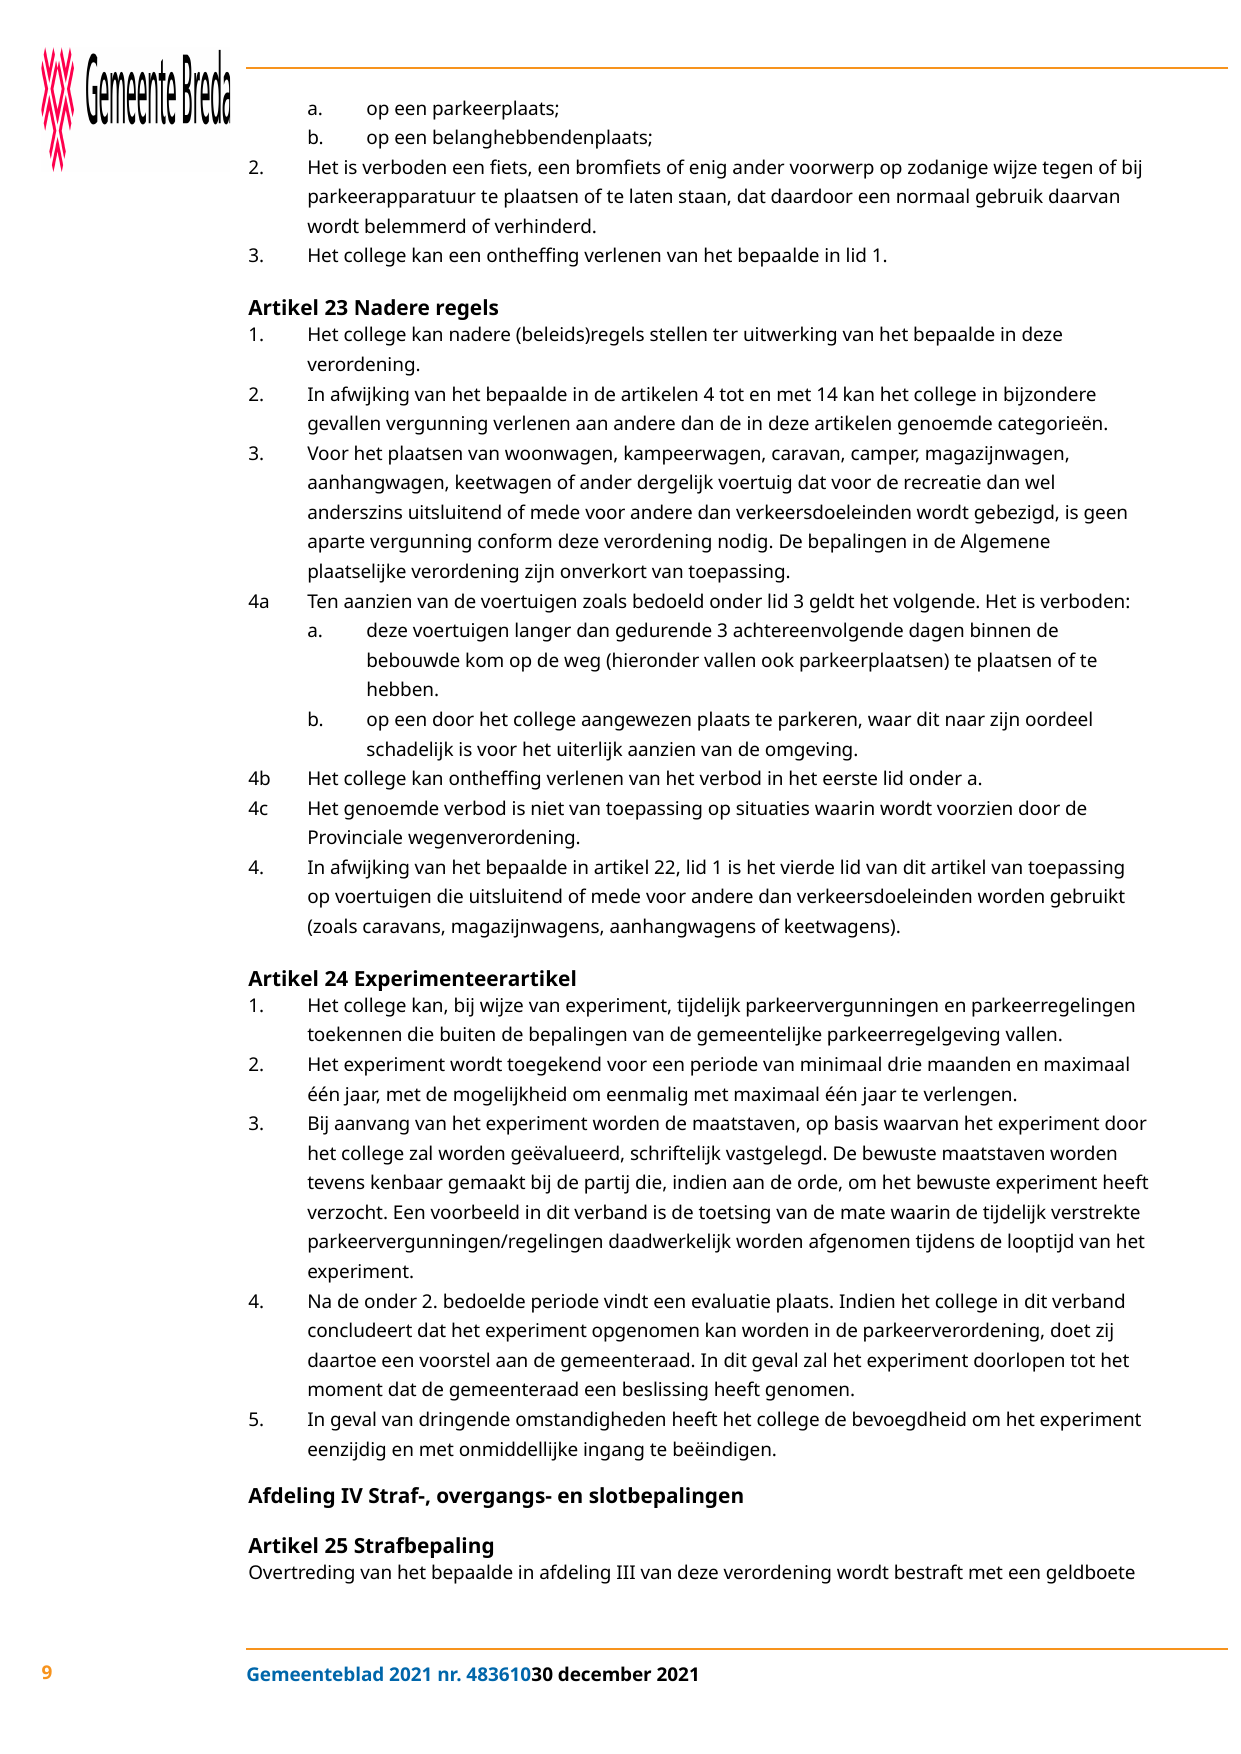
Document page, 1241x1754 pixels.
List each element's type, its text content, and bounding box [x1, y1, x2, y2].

list Na de onder 2. bedoelde periode vindt een evaluatie plaats. Indien het college in dit verband concludeert dat het experiment opgenomen kan worden in de parkeerverordening, doet zij daartoe een voorstel aan de gemeenteraad. In dit geval zal het experiment doorlopen tot het moment dat de gemeenteraad een beslissing heeft genomen. [248, 1288, 1152, 1402]
list Bij aanvang van het experiment worden de maatstaven, op basis waarvan het experiment door het college zal worden geëvalueerd, schriftelijk vastgelegd. De bewuste maatstaven worden tevens kenbaar gemaakt bij de partij die, indien aan de orde, om het bewuste experiment heeft verzocht. Een voorbeeld in dit verband is de toetsing van de mate waarin de tijdelijk verstrekte parkeervergunningen/regelingen daadwerkelijk worden afgenomen tijdens de looptijd van het experiment. [248, 1110, 1152, 1284]
list Het experiment wordt toegekend voor een periode van minimaal drie maanden en maximaal één jaar, met de mogelijkheid om eenmalig met maximaal één jaar te verlengen. [248, 1051, 1152, 1107]
list deze voertuigen langer dan gedurende 3 achtereenvolgende dagen binnen de bebouwde kom op de weg (hieronder vallen ook parkeerplaatsen) te plaatsen of te hebben. [307, 617, 1152, 702]
list op een parkeerplaats; [307, 95, 1152, 121]
list In geval van dringende omstandigheden heeft het college de bevoegdheid om het experiment eenzijdig en met onmiddellijke ingang te beëindigen. [248, 1406, 1152, 1462]
picture [41, 47, 231, 172]
text Artikel 25 Strafbepaling [248, 1531, 1152, 1559]
text Afdeling IV Straf-, overgangs- en slotbepalingen [248, 1481, 1152, 1510]
list In afwijking van het bepaalde in artikel 22, lid 1 is het vierde lid van dit artikel van toepassing op voertuigen die uitsluitend of mede voor andere dan verkeersdoeleinden worden gebruikt (zoals caravans, magazijnwagens, aanhangwagens of keetwagens). [248, 854, 1152, 939]
text Artikel 23 Nadere regels [248, 293, 1152, 322]
text Artikel 24 Experimenteerartikel [248, 964, 1152, 992]
list In afwijking van het bepaalde in de artikelen 4 tot en met 14 kan het college in bijzondere gevallen vergunning verlenen aan andere dan de in deze artikelen genoemde categorieën. [248, 381, 1152, 436]
list Het college kan ontheffing verlenen van het verbod in het eerste lid onder a. [248, 765, 1152, 791]
list op een belanghebbendenplaats; [307, 124, 1152, 150]
list Voor het plaatsen van woonwagen, kampeerwagen, caravan, camper, magazijnwagen, aanhangwagen, keetwagen of ander dergelijk voertuig dat voor de recreatie dan wel anderszins uitsluitend of mede voor andere dan verkeersdoeleinden wordt gebezigd, is geen aparte vergunning conform deze verordening nodig. De bepalingen in de Algemene plaatselijke verordening zijn onverkort van toepassing. [248, 440, 1152, 584]
list Ten aanzien van de voertuigen zoals bedoeld onder lid 3 geldt het volgende. Het is verboden: [248, 588, 1152, 613]
list Het genoemde verbod is niet van toepassing op situaties waarin wordt voorzien door de Provinciale wegenverordening. [248, 795, 1152, 850]
text Overtreding van het bepaalde in afdeling III van deze verordening wordt bestraft met een geldboete [248, 1559, 1152, 1585]
list Het is verboden een fiets, een bromfiets of enig ander voorwerp op zodanige wijze tegen of bij parkeerapparatuur te plaatsen of te laten staan, dat daardoor een normaal gebruik daarvan wordt belemmerd of verhinderd. [248, 154, 1152, 239]
list Het college kan nadere (beleids)regels stellen ter uitwerking van het bepaalde in deze verordening. [248, 322, 1152, 377]
list op een door het college aangewezen plaats te parkeren, waar dit naar zijn oordeel schadelijk is voor het uiterlijk aanzien van de omgeving. [307, 706, 1152, 761]
list Het college kan een ontheffing verlenen van het bepaalde in lid 1. [248, 243, 1152, 268]
list Het college kan, bij wijze van experiment, tijdelijk parkeervergunningen en parkeerregelingen toekennen die buiten de bepalingen van de gemeentelijke parkeerregelgeving vallen. [248, 992, 1152, 1047]
